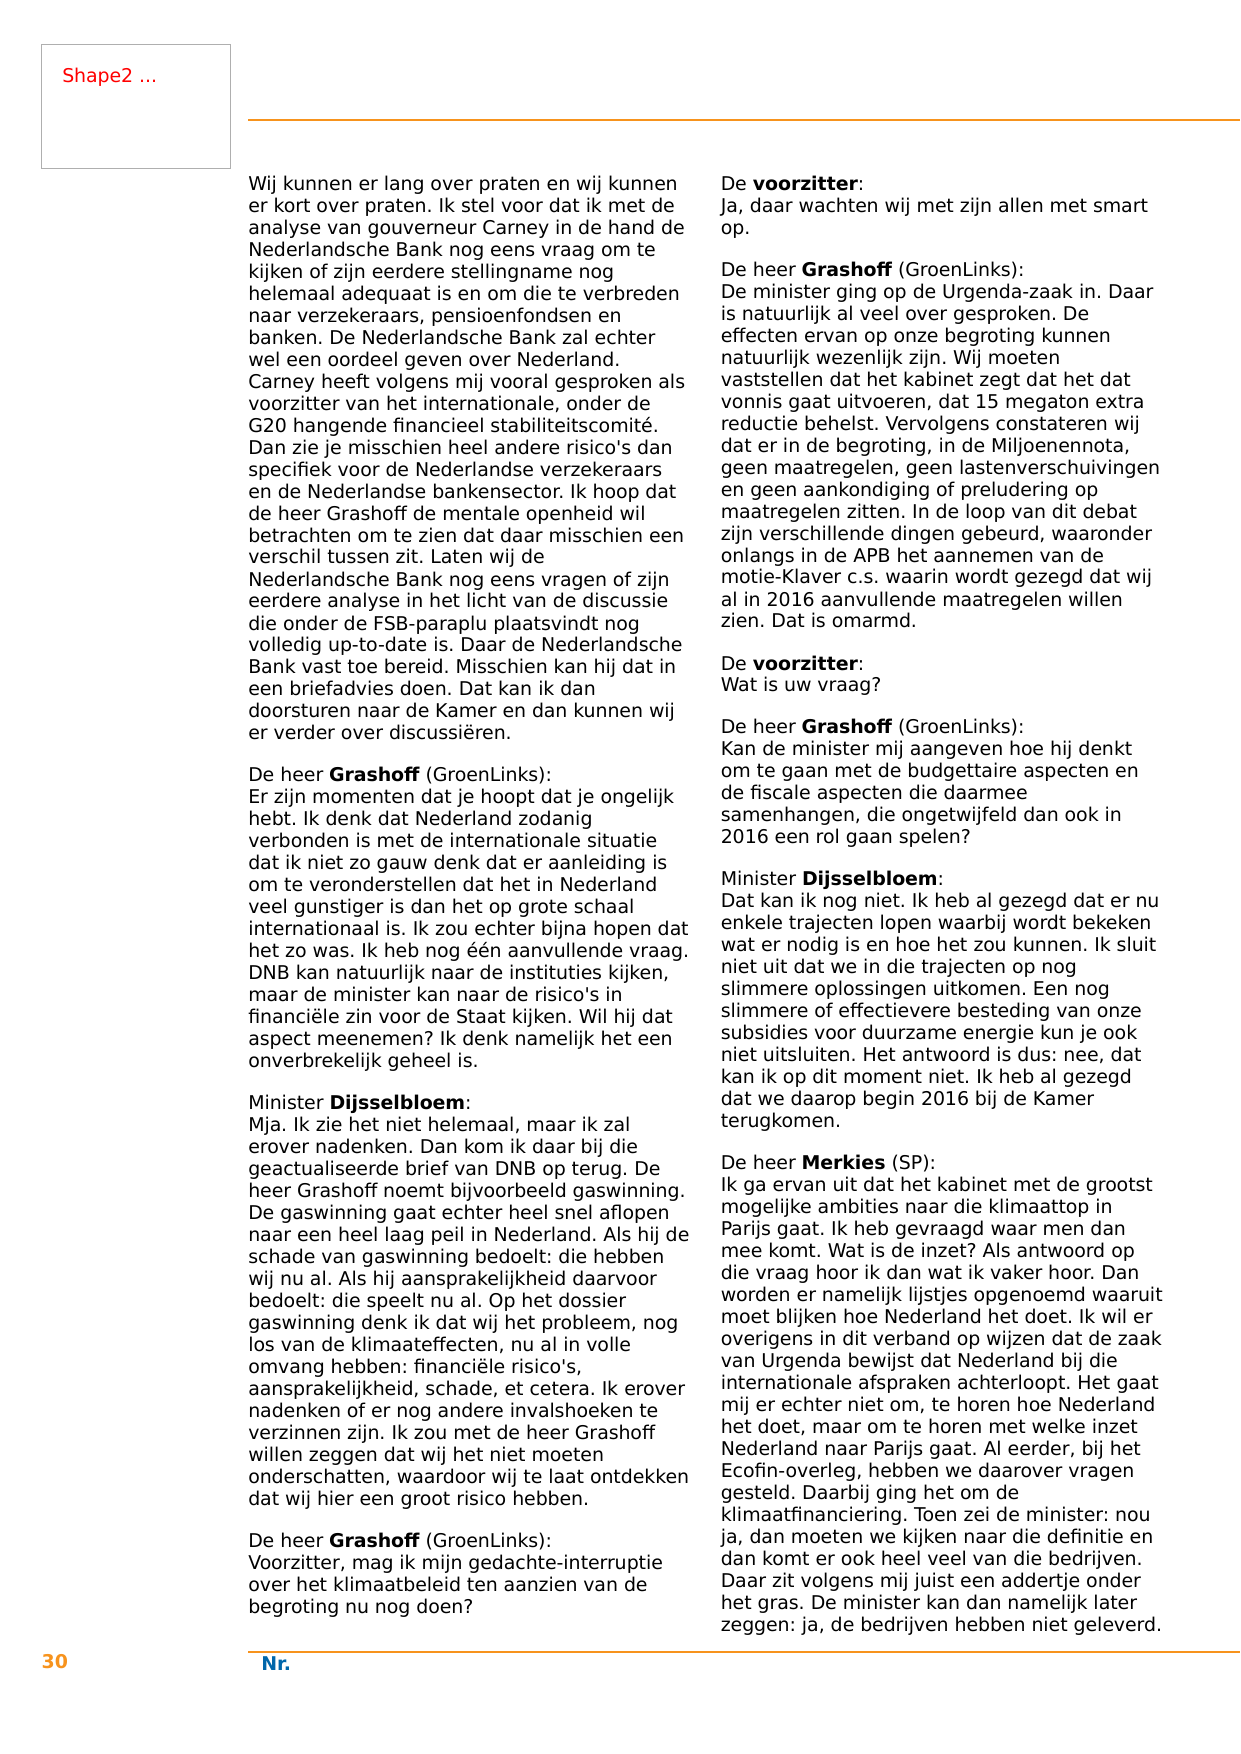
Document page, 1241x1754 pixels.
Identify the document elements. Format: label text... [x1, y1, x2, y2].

text De heer Merkies (SP): [721, 1152, 1163, 1174]
text Wij kunnen er lang over praten en wij kunnen er kort over praten. Ik stel voor dat ik met de analyse van gouverneur Carney in de hand de Nederlandsche Bank nog eens vraag om te kijken of zijn eerdere stellingname nog helemaal adequaat is en om die te verbreden naar verzekeraars, pensioenfondsen en banken. De Nederlandsche Bank zal echter wel een oordeel geven over Nederland. Carney heeft volgens mij vooral gesproken als voorzitter van het internationale, onder de G20 hangende financieel stabiliteitscomité. Dan zie je misschien heel andere risico's dan specifiek voor de Nederlandse verzekeraars en de Nederlandse bankensector. Ik hoop dat de heer Grashoff de mentale openheid wil betrachten om te zien dat daar misschien een verschil tussen zit. Laten wij de Nederlandsche Bank nog eens vragen of zijn eerdere analyse in het licht van de discussie die onder de FSB-paraplu plaatsvindt nog volledig up-to-date is. Daar de Nederlandsche Bank vast toe bereid. Misschien kan hij dat in een briefadvies doen. Dat kan ik dan doorsturen naar de Kamer en dan kunnen wij er verder over discussiëren. [248, 173, 691, 744]
text Ik ga ervan uit dat het kabinet met de grootst mogelijke ambities naar die klimaattop in Parijs gaat. Ik heb gevraagd waar men dan mee komt. Wat is de inzet? Als antwoord op die vraag hoor ik dan wat ik vaker hoor. Dan worden er namelijk lijstjes opgenoemd waaruit moet blijken hoe Nederland het doet. Ik wil er overigens in dit verband op wijzen dat de zaak van Urgenda bewijst dat Nederland bij die internationale afspraken achterloopt. Het gaat mij er echter niet om, te horen hoe Nederland het doet, maar om te horen met welke inzet Nederland naar Parijs gaat. Al eerder, bij het Ecofin-overleg, hebben we daarover vragen gesteld. Daarbij ging het om de klimaatfinanciering. Toen zei de minister: nou ja, dan moeten we kijken naar die definitie en dan komt er ook heel veel van die bedrijven. Daar zit volgens mij juist een addertje onder het gras. De minister kan dan namelijk later zeggen: ja, de bedrijven hebben niet geleverd. [721, 1174, 1163, 1636]
text Minister Dijsselbloem: [248, 1092, 691, 1114]
text De heer Grashoff (GroenLinks): [248, 764, 691, 786]
text Kan de minister mij aangeven hoe hij denkt om te gaan met de budgettaire aspecten en de fiscale aspecten die daarmee samenhangen, die ongetwijfeld dan ook in 2016 een rol gaan spelen? [721, 738, 1163, 848]
text Dat kan ik nog niet. Ik heb al gezegd dat er nu enkele trajecten lopen waarbij wordt bekeken wat er nodig is en hoe het zou kunnen. Ik sluit niet uit dat we in die trajecten op nog slimmere oplossingen uitkomen. Een nog slimmere of effectievere besteding van onze subsidies voor duurzame energie kun je ook niet uitsluiten. Het antwoord is dus: nee, dat kan ik op dit moment niet. Ik heb al gezegd dat we daarop begin 2016 bij de Kamer terugkomen. [721, 890, 1163, 1132]
text De voorzitter: [721, 173, 1163, 195]
text Er zijn momenten dat je hoopt dat je ongelijk hebt. Ik denk dat Nederland zodanig verbonden is met de internationale situatie dat ik niet zo gauw denk dat er aanleiding is om te veronderstellen dat het in Nederland veel gunstiger is dan het op grote schaal internationaal is. Ik zou echter bijna hopen dat het zo was. Ik heb nog één aanvullende vraag. DNB kan natuurlijk naar de instituties kijken, maar de minister kan naar de risico's in financiële zin voor de Staat kijken. Wil hij dat aspect meenemen? Ik denk namelijk het een onverbrekelijk geheel is. [248, 786, 691, 1072]
text De heer Grashoff (GroenLinks): [721, 259, 1163, 281]
text Mja. Ik zie het niet helemaal, maar ik zal erover nadenken. Dan kom ik daar bij die geactualiseerde brief van DNB op terug. De heer Grashoff noemt bijvoorbeeld gaswinning. De gaswinning gaat echter heel snel aflopen naar een heel laag peil in Nederland. Als hij de schade van gaswinning bedoelt: die hebben wij nu al. Als hij aansprakelijkheid daarvoor bedoelt: die speelt nu al. Op het dossier gaswinning denk ik dat wij het probleem, nog los van de klimaateffecten, nu al in volle omvang hebben: financiële risico's, aansprakelijkheid, schade, et cetera. Ik erover nadenken of er nog andere invalshoeken te verzinnen zijn. Ik zou met de heer Grashoff willen zeggen dat wij het niet moeten onderschatten, waardoor wij te laat ontdekken dat wij hier een groot risico hebben. [248, 1114, 691, 1509]
text Minister Dijsselbloem: [721, 868, 1163, 890]
text De heer Grashoff (GroenLinks): [721, 716, 1163, 738]
text Wat is uw vraag? [721, 674, 1163, 696]
text De voorzitter: [721, 652, 1163, 674]
text Voorzitter, mag ik mijn gedachte-interruptie over het klimaatbeleid ten aanzien van de begroting nu nog doen? [248, 1552, 691, 1617]
text De heer Grashoff (GroenLinks): [248, 1529, 691, 1552]
text Ja, daar wachten wij met zijn allen met smart op. [721, 195, 1163, 239]
text De minister ging op de Urgenda-zaak in. Daar is natuurlijk al veel over gesproken. De effecten ervan op onze begroting kunnen natuurlijk wezenlijk zijn. Wij moeten vaststellen dat het kabinet zegt dat het dat vonnis gaat uitvoeren, dat 15 megaton extra reductie behelst. Vervolgens constateren wij dat er in de begroting, in de Miljoenennota, geen maatregelen, geen lastenverschuivingen en geen aankondiging of preludering op maatregelen zitten. In de loop van dit debat zijn verschillende dingen gebeurd, waaronder onlangs in de APB het aannemen van de motie-Klaver c.s. waarin wordt gezegd dat wij al in 2016 aanvullende maatregelen willen zien. Dat is omarmd. [721, 281, 1163, 632]
